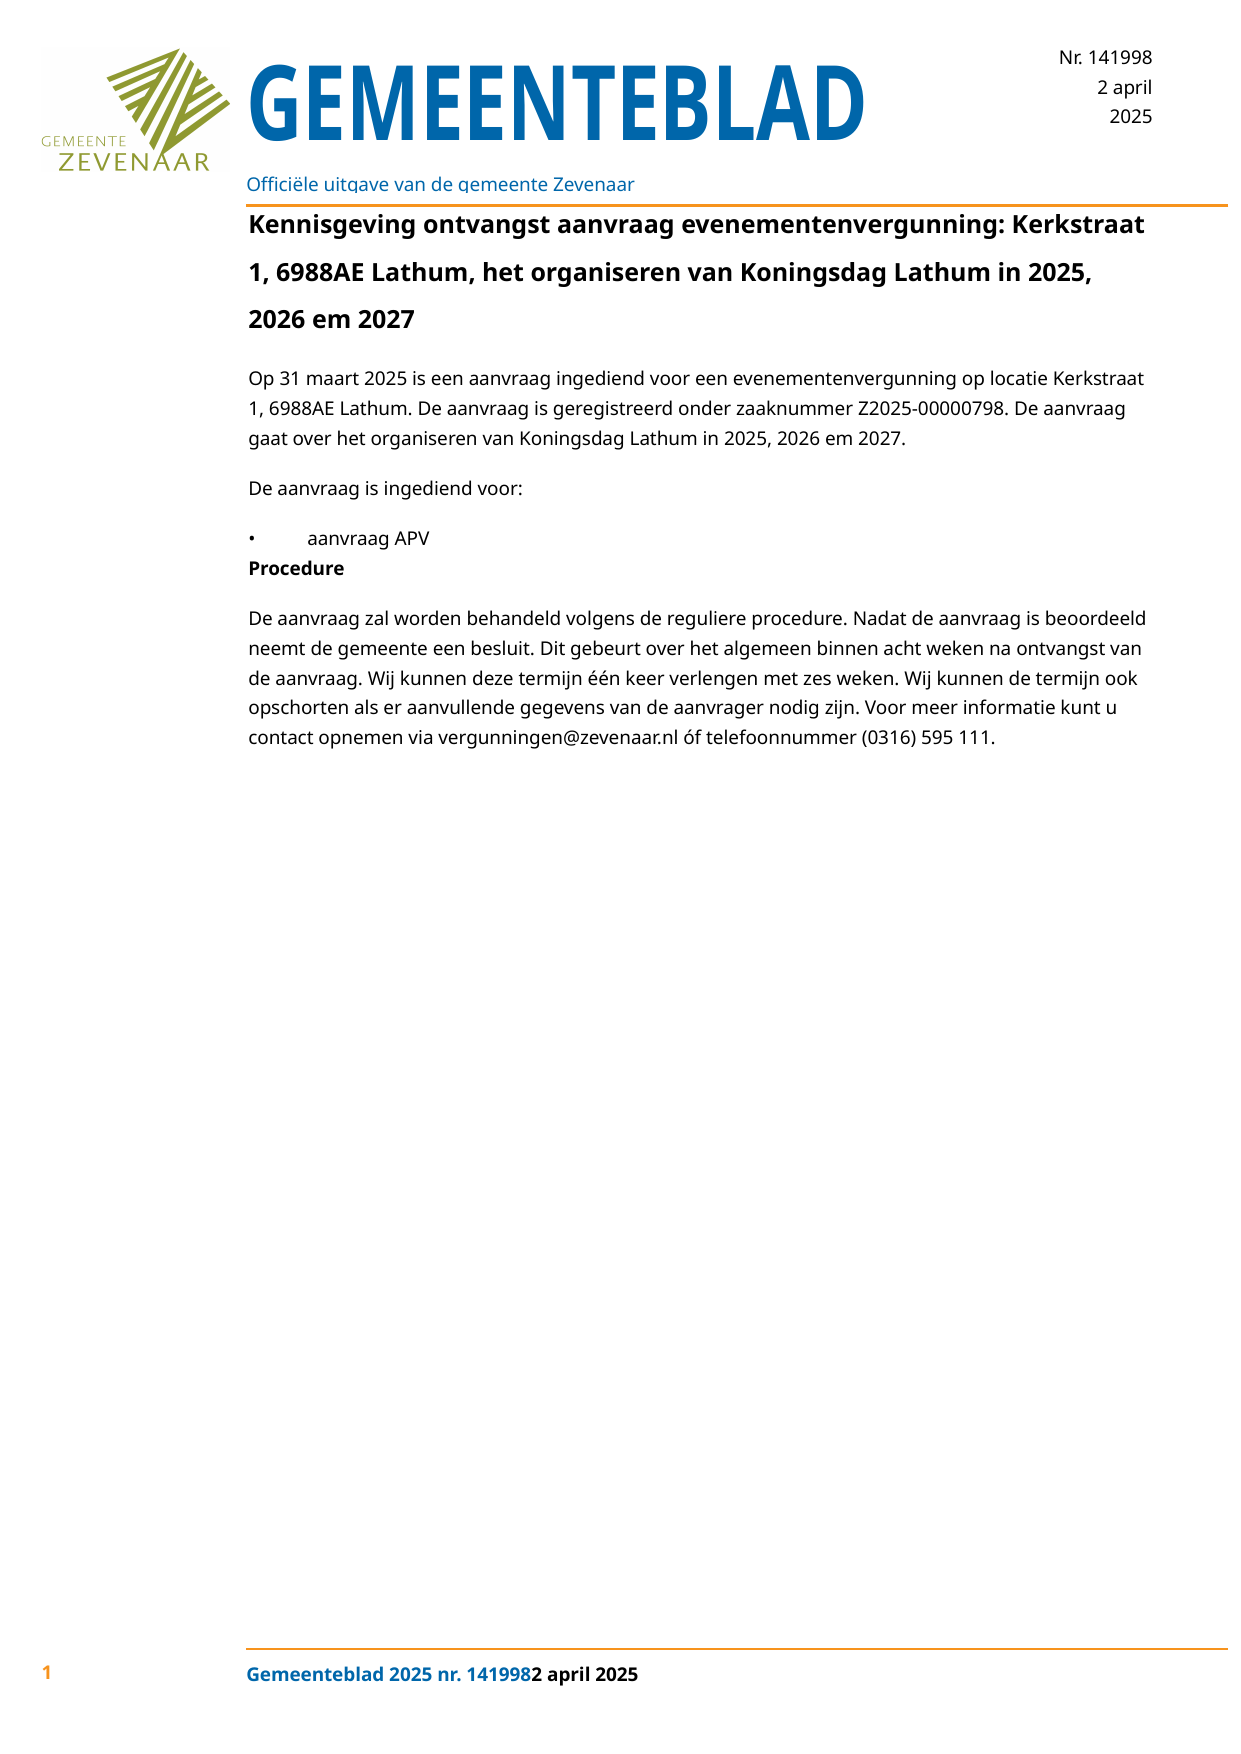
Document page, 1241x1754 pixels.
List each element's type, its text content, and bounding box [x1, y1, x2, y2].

text Op 31 maart 2025 is een aanvraag ingediend voor een evenementenvergunning op locatie Kerkstraat 1, 6988AE Lathum. De aanvraag is geregistreerd onder zaaknummer Z2025-00000798. De aanvraag gaat over het organiseren van Koningsdag Lathum in 2025, 2026 em 2027. [248, 366, 1152, 450]
picture [41, 47, 231, 172]
text Kennisgeving ontvangst aanvraag evenementenvergunning: Kerkstraat 1, 6988AE Lathum, het organiseren van Koningsdag Lathum in 2025, 2026 em 2027 [248, 207, 1152, 336]
text Procedure [248, 555, 1152, 581]
text De aanvraag zal worden behandeld volgens de reguliere procedure. Nadat de aanvraag is beoordeeld neemt de gemeente een besluit. Dit gebeurt over het algemeen binnen acht weken na ontvangst van de aanvraag. Wij kunnen deze termijn één keer verlengen met zes weken. Wij kunnen de termijn ook opschorten als er aanvullende gegevens van de aanvrager nodig zijn. Voor meer informatie kunt u contact opnemen via vergunningen@zevenaar.nl óf telefoonnummer (0316) 595 111. [248, 606, 1152, 749]
list aanvraag APV [248, 526, 1152, 551]
text De aanvraag is ingediend voor: [248, 475, 1152, 501]
